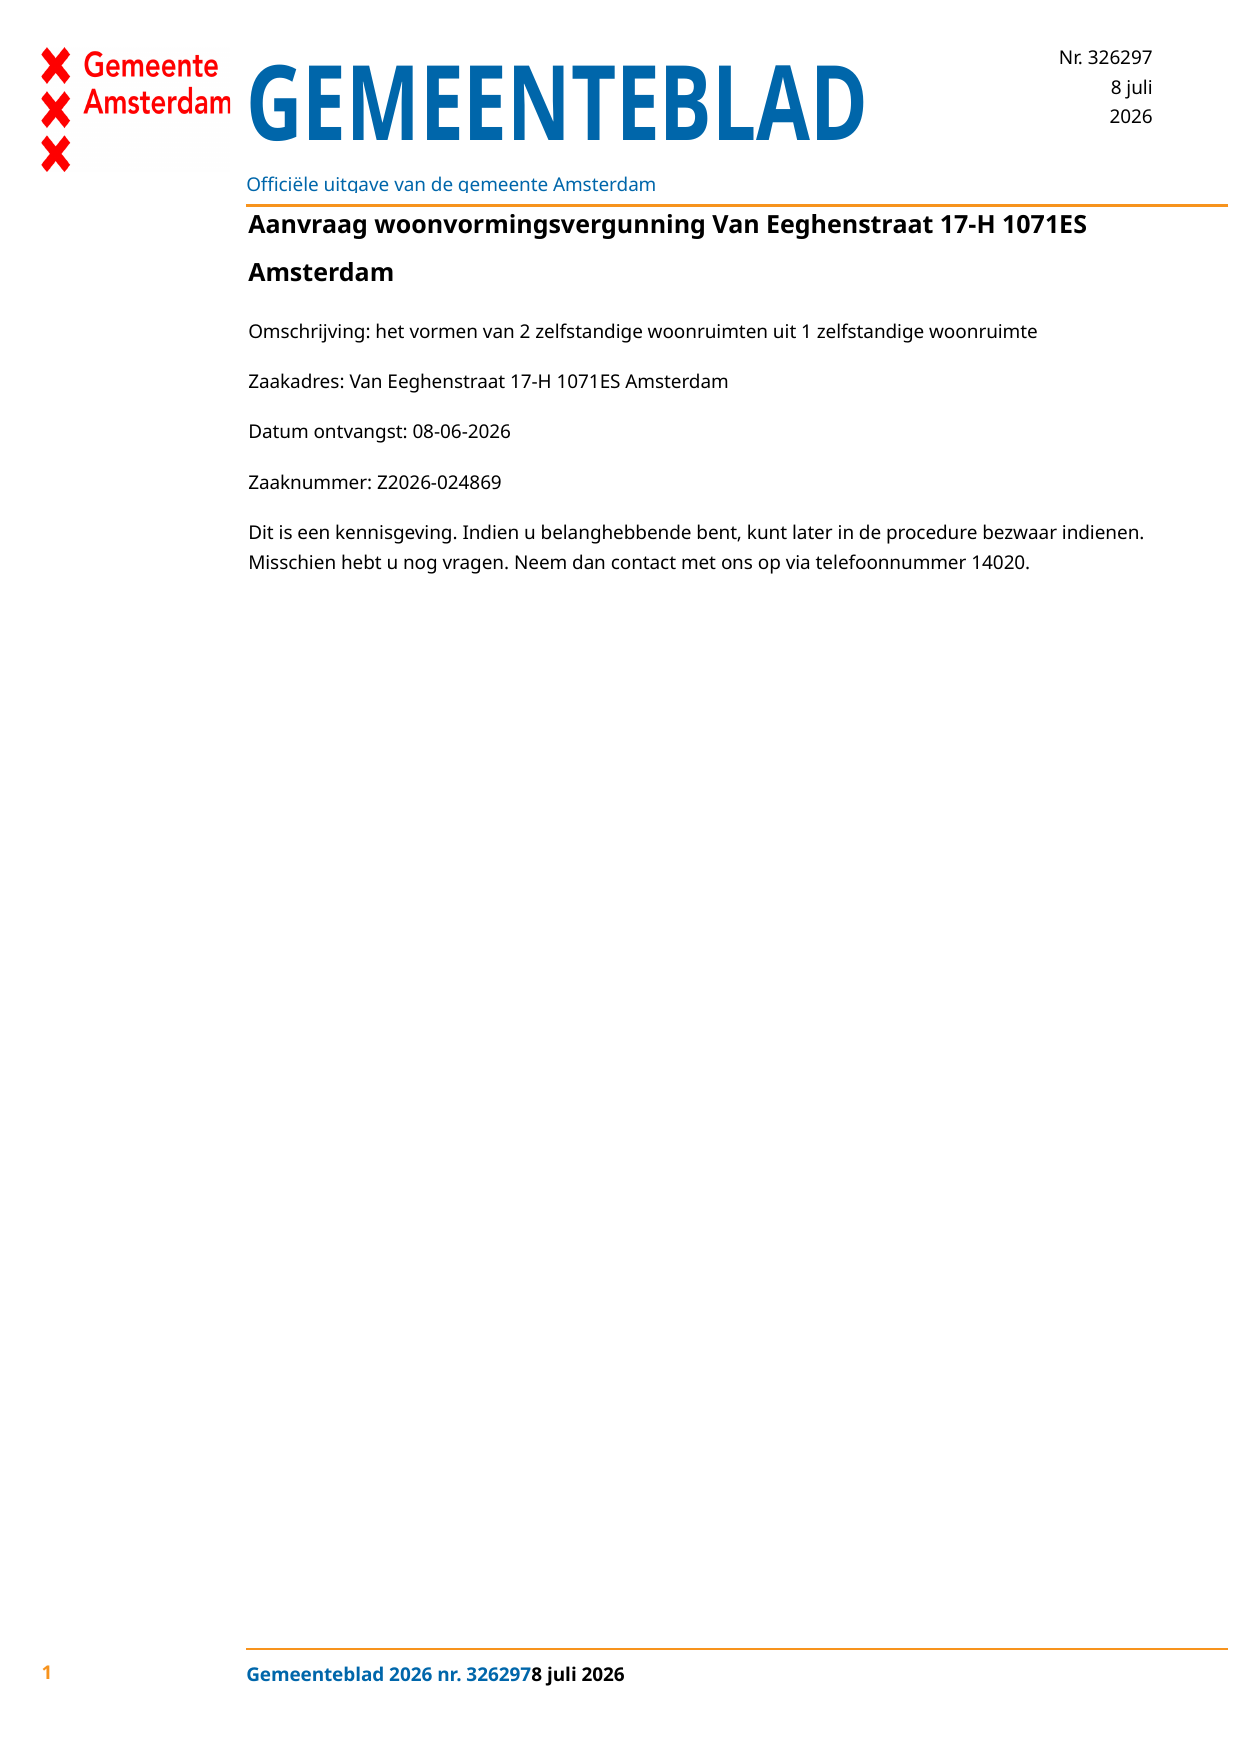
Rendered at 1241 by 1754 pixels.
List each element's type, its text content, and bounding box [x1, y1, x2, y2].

text Zaakadres: Van Eeghenstraat 17-H 1071ES Amsterdam [248, 368, 1152, 394]
picture [41, 47, 231, 172]
text Dit is een kennisgeving. Indien u belanghebbende bent, kunt later in de procedure bezwaar indienen. Misschien hebt u nog vragen. Neem dan contact met ons op via telefoonnummer 14020. [248, 519, 1152, 575]
text Omschrijving: het vormen van 2 zelfstandige woonruimten uit 1 zelfstandige woonruimte [248, 318, 1152, 344]
text Zaaknummer: Z2026-024869 [248, 469, 1152, 495]
text Datum ontvangst: 08-06-2026 [248, 419, 1152, 444]
text Aanvraag woonvormingsvergunning Van Eeghenstraat 17-H 1071ES Amsterdam [248, 207, 1152, 288]
